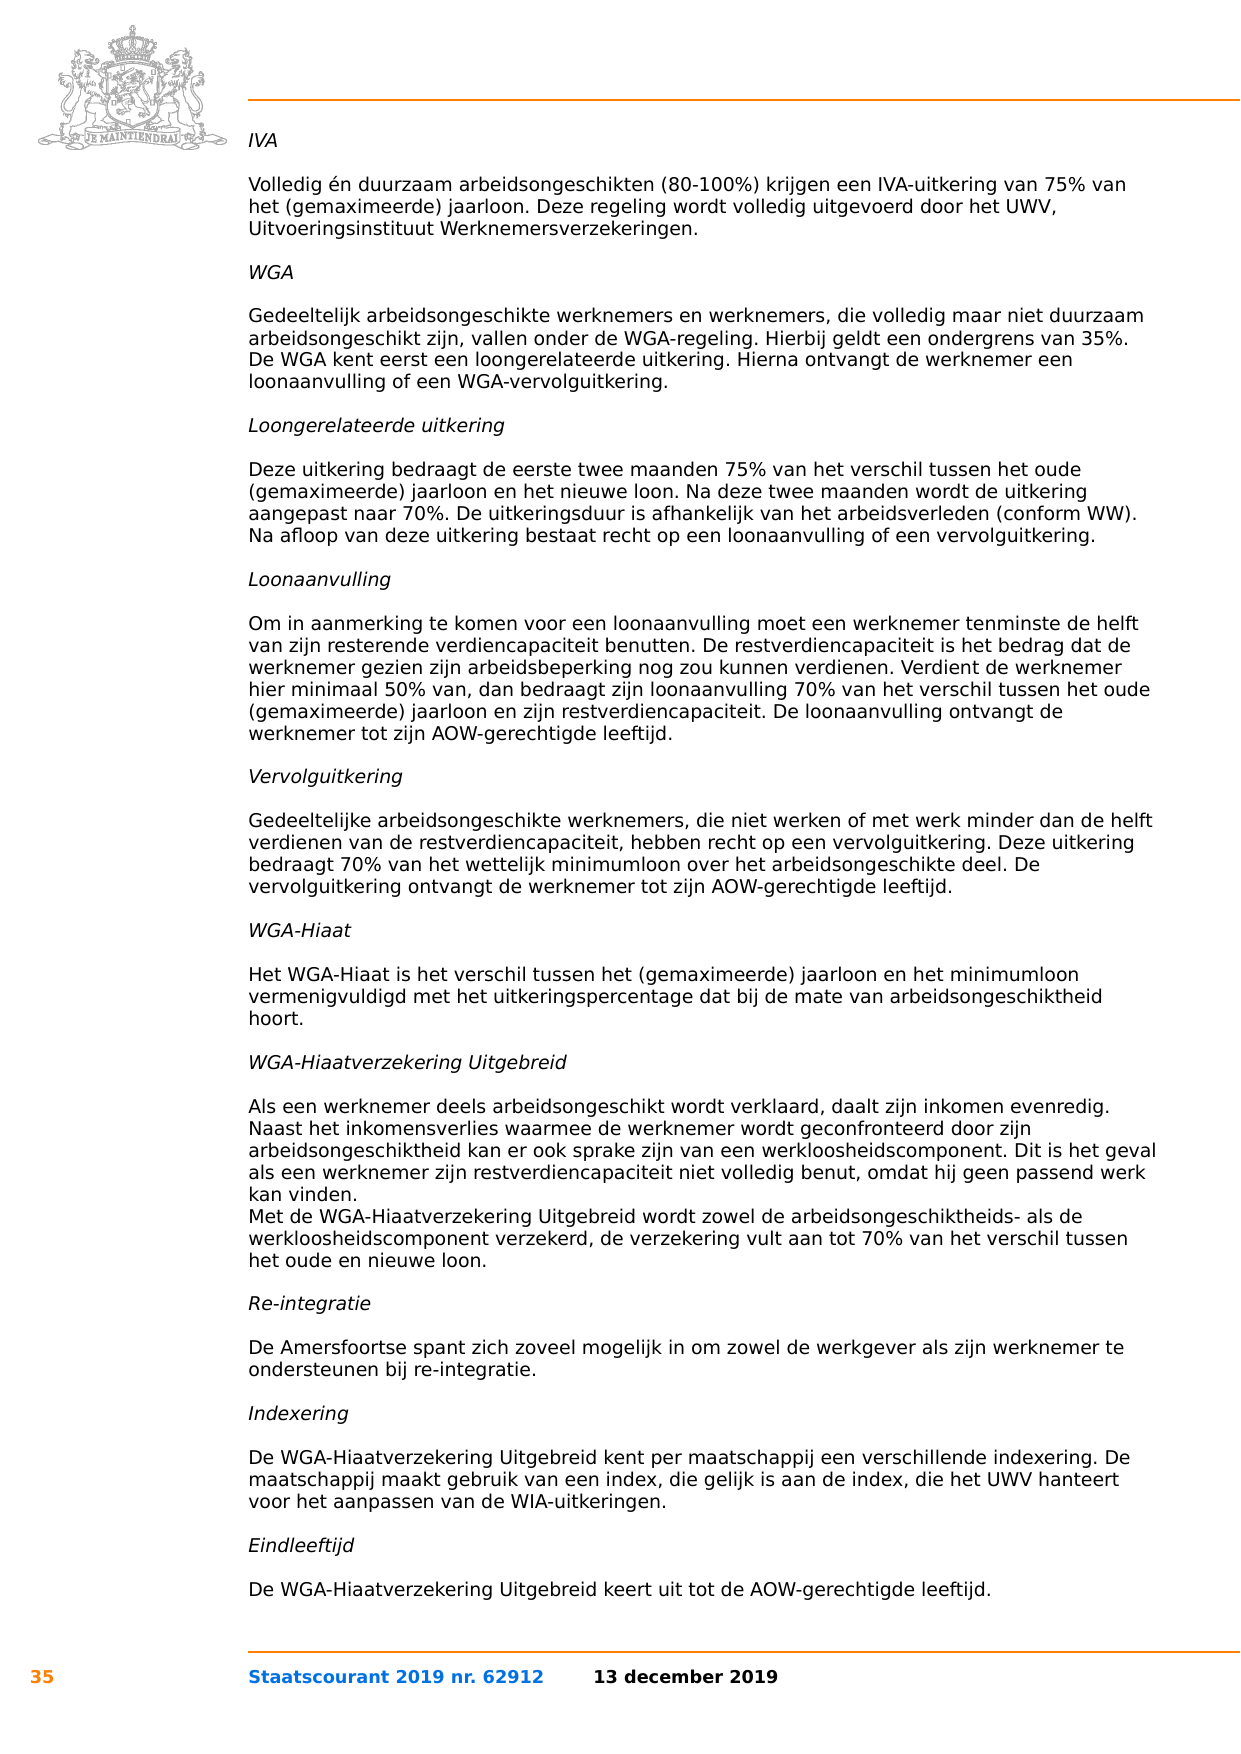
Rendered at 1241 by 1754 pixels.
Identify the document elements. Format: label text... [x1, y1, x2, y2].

subtitle WGA-Hiaatverzekering Uitgebreid [248, 1052, 1163, 1074]
text De WGA kent eerst een loongerelateerde uitkering. Hierna ontvangt de werknemer een loonaanvulling of een WGA-vervolguitkering. [248, 349, 1163, 393]
subtitle Re-integratie [248, 1293, 1163, 1315]
subtitle IVA [248, 130, 1163, 152]
subtitle WGA [248, 262, 1163, 283]
text Om in aanmerking te komen voor een loonaanvulling moet een werknemer tenminste de helft van zijn resterende verdiencapaciteit benutten. De restverdiencapaciteit is het bedrag dat de werknemer gezien zijn arbeidsbeperking nog zou kunnen verdienen. Verdient de werknemer hier minimaal 50% van, dan bedraagt zijn loonaanvulling 70% van het verschil tussen het oude (gemaximeerde) jaarloon en zijn restverdiencapaciteit. De loonaanvulling ontvangt de werknemer tot zijn AOW-gerechtigde leeftijd. [248, 613, 1163, 744]
text Met de WGA-Hiaatverzekering Uitgebreid wordt zowel de arbeidsongeschiktheids- als de werkloosheidscomponent verzekerd, de verzekering vult aan tot 70% van het verschil tussen het oude en nieuwe loon. [248, 1206, 1163, 1271]
subtitle Eindleeftijd [248, 1535, 1163, 1557]
subtitle Loongerelateerde uitkering [248, 415, 1163, 437]
text Deze uitkering bedraagt de eerste twee maanden 75% van het verschil tussen het oude (gemaximeerde) jaarloon en het nieuwe loon. Na deze twee maanden wordt de uitkering aangepast naar 70%. De uitkeringsduur is afhankelijk van het arbeidsverleden (conform WW). Na afloop van deze uitkering bestaat recht op een loonaanvulling of een vervolguitkering. [248, 459, 1163, 547]
subtitle Loonaanvulling [248, 569, 1163, 591]
subtitle WGA-Hiaat [248, 920, 1163, 942]
subtitle Indexering [248, 1403, 1163, 1425]
text Gedeeltelijke arbeidsongeschikte werknemers, die niet werken of met werk minder dan de helft verdienen van de restverdiencapaciteit, hebben recht op een vervolguitkering. Deze uitkering bedraagt 70% van het wettelijk minimumloon over het arbeidsongeschikte deel. De vervolguitkering ontvangt de werknemer tot zijn AOW-gerechtigde leeftijd. [248, 810, 1163, 898]
text Als een werknemer deels arbeidsongeschikt wordt verklaard, daalt zijn inkomen evenredig. Naast het inkomensverlies waarmee de werknemer wordt geconfronteerd door zijn arbeidsongeschiktheid kan er ook sprake zijn van een werkloosheidscomponent. Dit is het geval als een werknemer zijn restverdiencapaciteit niet volledig benut, omdat hij geen passend werk kan vinden. [248, 1096, 1163, 1206]
picture [38, 25, 227, 150]
text Het WGA-Hiaat is het verschil tussen het (gemaximeerde) jaarloon en het minimumloon vermenigvuldigd met het uitkeringspercentage dat bij de mate van arbeidsongeschiktheid hoort. [248, 964, 1163, 1030]
text De WGA-Hiaatverzekering Uitgebreid kent per maatschappij een verschillende indexering. De maatschappij maakt gebruik van een index, die gelijk is aan de index, die het UWV hanteert voor het aanpassen van de WIA-uitkeringen. [248, 1447, 1163, 1513]
text De WGA-Hiaatverzekering Uitgebreid keert uit tot de AOW-gerechtigde leeftijd. [248, 1578, 1163, 1601]
text De Amersfoortse spant zich zoveel mogelijk in om zowel de werkgever als zijn werknemer te ondersteunen bij re-integratie. [248, 1337, 1163, 1381]
text Gedeeltelijk arbeidsongeschikte werknemers en werknemers, die volledig maar niet duurzaam arbeidsongeschikt zijn, vallen onder de WGA-regeling. Hierbij geldt een ondergrens van 35%. [248, 305, 1163, 349]
subtitle Vervolguitkering [248, 766, 1163, 788]
text Volledig én duurzaam arbeidsongeschikten (80-100%) krijgen een IVA-uitkering van 75% van het (gemaximeerde) jaarloon. Deze regeling wordt volledig uitgevoerd door het UWV, Uitvoeringsinstituut Werknemersverzekeringen. [248, 174, 1163, 240]
